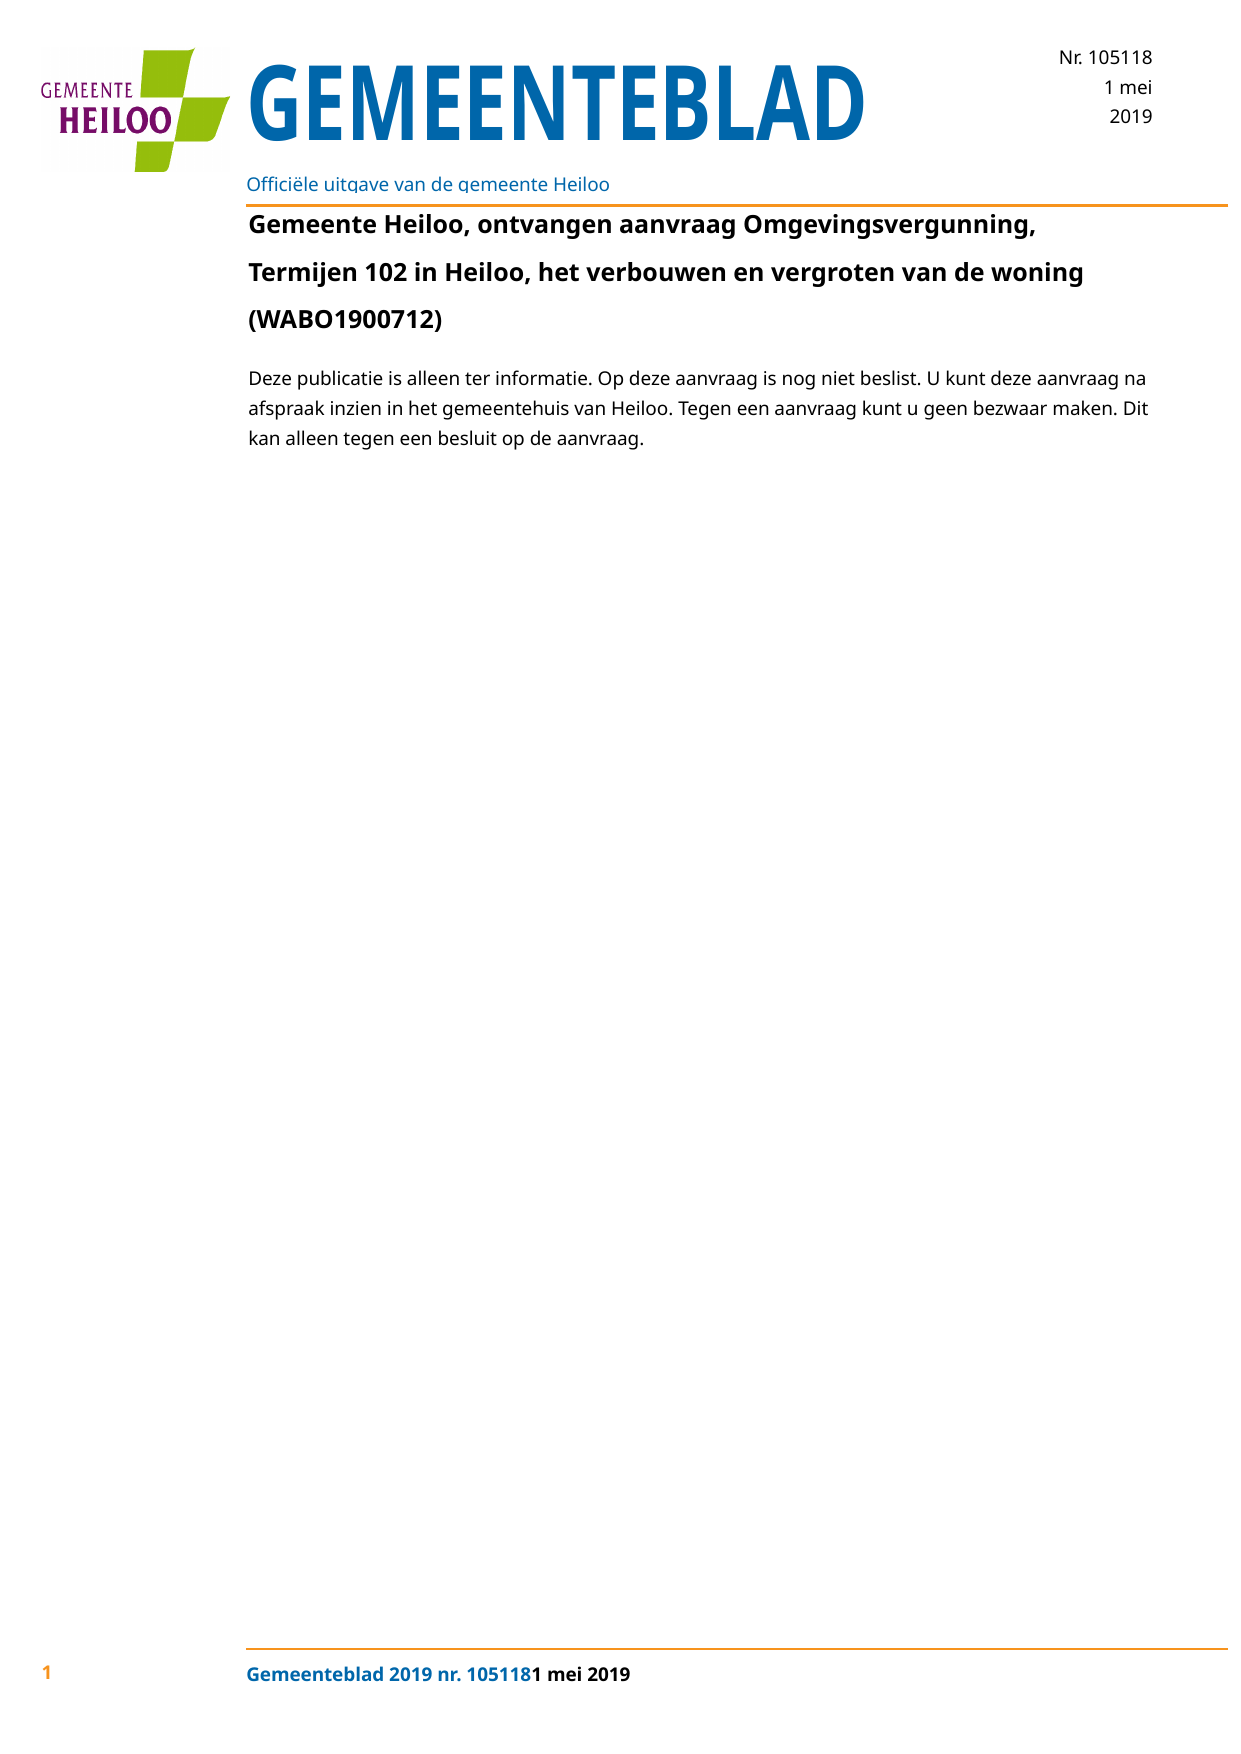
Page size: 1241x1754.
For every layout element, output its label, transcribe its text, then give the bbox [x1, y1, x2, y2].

picture [41, 47, 231, 172]
text Gemeente Heiloo, ontvangen aanvraag Omgevingsvergunning, Termijen 102 in Heiloo, het verbouwen en vergroten van de woning (WABO1900712) [248, 207, 1152, 336]
text Deze publicatie is alleen ter informatie. Op deze aanvraag is nog niet beslist. U kunt deze aanvraag na afspraak inzien in het gemeentehuis van Heiloo. Tegen een aanvraag kunt u geen bezwaar maken. Dit kan alleen tegen een besluit op de aanvraag. [248, 366, 1152, 450]
